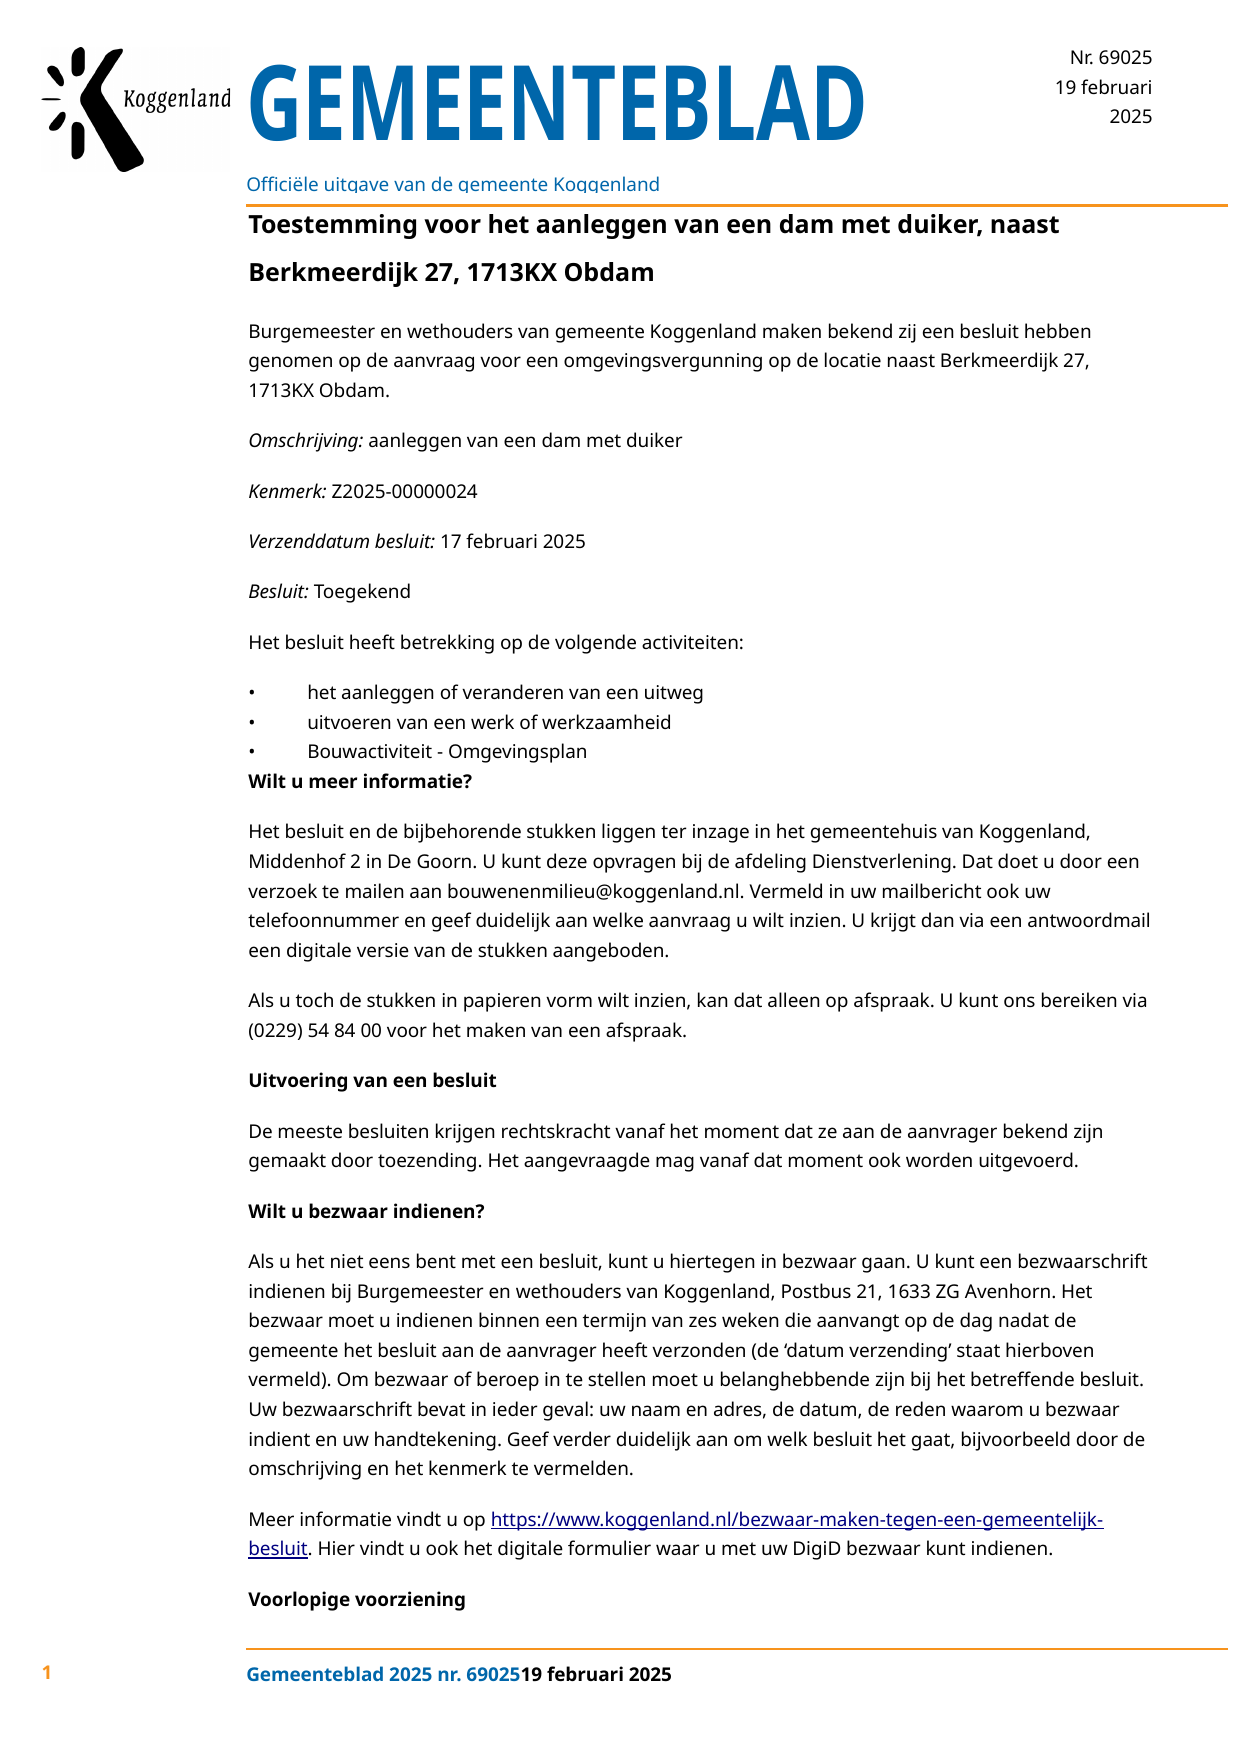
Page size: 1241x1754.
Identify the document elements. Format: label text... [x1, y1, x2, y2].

text Omschrijving: aanleggen van een dam met duiker [248, 427, 1152, 453]
text De meeste besluiten krijgen rechtskracht vanaf het moment dat ze aan de aanvrager bekend zijn gemaakt door toezending. Het aangevraagde mag vanaf dat moment ook worden uitgevoerd. [248, 1118, 1152, 1173]
text Kenmerk: Z2025-00000024 [248, 478, 1152, 504]
text Als u toch de stukken in papieren vorm wilt inzien, kan dat alleen op afspraak. U kunt ons bereiken via (0229) 54 84 00 voor het maken van een afspraak. [248, 987, 1152, 1043]
text Besluit: Toegekend [248, 579, 1152, 604]
text Wilt u meer informatie? [248, 768, 1152, 794]
text Voorlopige voorziening [248, 1586, 1152, 1612]
text Meer informatie vindt u op https://www.koggenland.nl/bezwaar-maken-tegen-een-gemeentelijk-besluit. Hier vindt u ook het digitale formulier waar u met uw DigiD bezwaar kunt indienen. [248, 1506, 1152, 1561]
text Wilt u bezwaar indienen? [248, 1198, 1152, 1224]
text Verzenddatum besluit: 17 februari 2025 [248, 528, 1152, 554]
list Bouwactiviteit - Omgevingsplan [248, 739, 1152, 764]
picture [41, 47, 231, 172]
text Toestemming voor het aanleggen van een dam met duiker, naast Berkmeerdijk 27, 1713KX Obdam [248, 207, 1152, 288]
text Het besluit heeft betrekking op de volgende activiteiten: [248, 629, 1152, 655]
text Het besluit en de bijbehorende stukken liggen ter inzage in het gemeentehuis van Koggenland, Middenhof 2 in De Goorn. U kunt deze opvragen bij de afdeling Dienstverlening. Dat doet u door een verzoek te mailen aan bouwenenmilieu@koggenland.nl. Vermeld in uw mailbericht ook uw telefoonnummer en geef duidelijk aan welke aanvraag u wilt inzien. U krijgt dan via een antwoordmail een digitale versie van de stukken aangeboden. [248, 819, 1152, 963]
text Als u het niet eens bent met een besluit, kunt u hiertegen in bezwaar gaan. U kunt een bezwaarschrift indienen bij Burgemeester en wethouders van Koggenland, Postbus 21, 1633 ZG Avenhorn. Het bezwaar moet u indienen binnen een termijn van zes weken die aanvangt op de dag nadat de gemeente het besluit aan de aanvrager heeft verzonden (de ‘datum verzending’ staat hierboven vermeld). Om bezwaar of beroep in te stellen moet u belanghebbende zijn bij het betreffende besluit. Uw bezwaarschrift bevat in ieder geval: uw naam en adres, de datum, de reden waarom u bezwaar indient en uw handtekening. Geef verder duidelijk aan om welk besluit het gaat, bijvoorbeeld door de omschrijving en het kenmerk te vermelden. [248, 1248, 1152, 1481]
text Uitvoering van een besluit [248, 1067, 1152, 1093]
text Burgemeester en wethouders van gemeente Koggenland maken bekend zij een besluit hebben genomen op de aanvraag voor een omgevingsvergunning op de locatie naast Berkmeerdijk 27, 1713KX Obdam. [248, 318, 1152, 403]
list uitvoeren van een werk of werkzaamheid [248, 709, 1152, 735]
list het aanleggen of veranderen van een uitweg [248, 679, 1152, 705]
